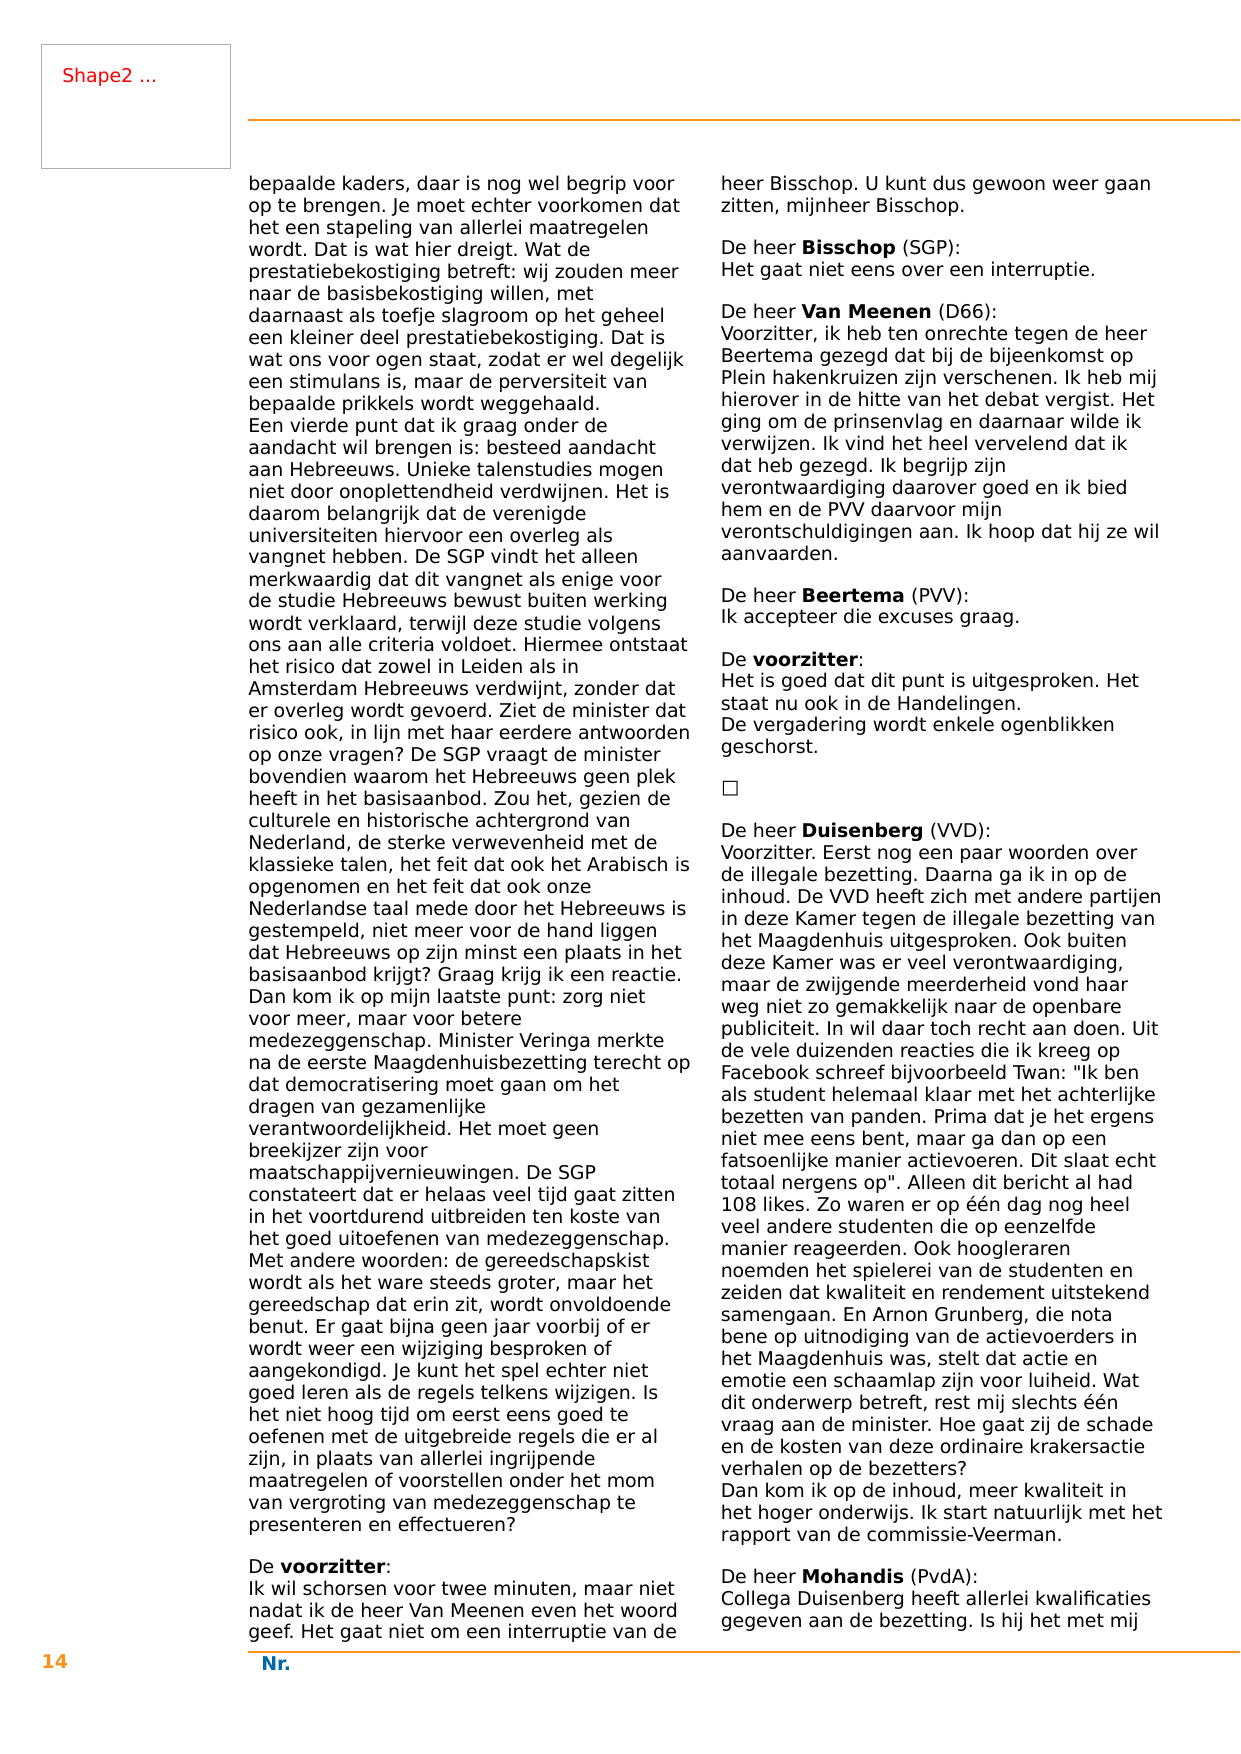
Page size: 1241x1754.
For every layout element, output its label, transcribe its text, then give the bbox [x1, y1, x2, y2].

text De heer Duisenberg (VVD): [721, 820, 1163, 842]
text Dan kom ik op mijn laatste punt: zorg niet voor meer, maar voor betere medezeggenschap. Minister Veringa merkte na de eerste Maagdenhuisbezetting terecht op dat democratisering moet gaan om het dragen van gezamenlijke verantwoordelijkheid. Het moet geen breekijzer zijn voor maatschappijvernieuwingen. De SGP constateert dat er helaas veel tijd gaat zitten in het voortdurend uitbreiden ten koste van het goed uitoefenen van medezeggenschap. Met andere woorden: de gereedschapskist wordt als het ware steeds groter, maar het gereedschap dat erin zit, wordt onvoldoende benut. Er gaat bijna geen jaar voorbij of er wordt weer een wijziging besproken of aangekondigd. Je kunt het spel echter niet goed leren als de regels telkens wijzigen. Is het niet hoog tijd om eerst eens goed te oefenen met de uitgebreide regels die er al zijn, in plaats van allerlei ingrijpende maatregelen of voorstellen onder het mom van vergroting van medezeggenschap te presenteren en effectueren? [248, 986, 691, 1536]
text Ik accepteer die excuses graag. [721, 606, 1163, 628]
text De heer Van Meenen (D66): [721, 301, 1163, 323]
text Een vierde punt dat ik graag onder de aandacht wil brengen is: besteed aandacht aan Hebreeuws. Unieke talenstudies mogen niet door onoplettendheid verdwijnen. Het is daarom belangrijk dat de verenigde universiteiten hiervoor een overleg als vangnet hebben. De SGP vindt het alleen merkwaardig dat dit vangnet als enige voor de studie Hebreeuws bewust buiten werking wordt verklaard, terwijl deze studie volgens ons aan alle criteria voldoet. Hiermee ontstaat het risico dat zowel in Leiden als in Amsterdam Hebreeuws verdwijnt, zonder dat er overleg wordt gevoerd. Ziet de minister dat risico ook, in lijn met haar eerdere antwoorden op onze vragen? De SGP vraagt de minister bovendien waarom het Hebreeuws geen plek heeft in het basisaanbod. Zou het, gezien de culturele en historische achtergrond van Nederland, de sterke verwevenheid met de klassieke talen, het feit dat ook het Arabisch is opgenomen en het feit dat ook onze Nederlandse taal mede door het Hebreeuws is gestempeld, niet meer voor de hand liggen dat Hebreeuws op zijn minst een plaats in het basisaanbod krijgt? Graag krijg ik een reactie. [248, 414, 691, 986]
text Het is goed dat dit punt is uitgesproken. Het staat nu ook in de Handelingen. [721, 670, 1163, 714]
text De voorzitter: [721, 648, 1163, 670]
text Collega Duisenberg heeft allerlei kwalificaties gegeven aan de bezetting. Is hij het met mij [721, 1588, 1163, 1632]
text Het gaat niet eens over een interruptie. [721, 259, 1163, 281]
text Voorzitter. Eerst nog een paar woorden over de illegale bezetting. Daarna ga ik in op de inhoud. De VVD heeft zich met andere partijen in deze Kamer tegen de illegale bezetting van het Maagdenhuis uitgesproken. Ook buiten deze Kamer was er veel verontwaardiging, maar de zwijgende meerderheid vond haar weg niet zo gemakkelijk naar de openbare publiciteit. In wil daar toch recht aan doen. Uit de vele duizenden reacties die ik kreeg op Facebook schreef bijvoorbeeld Twan: "Ik ben als student helemaal klaar met het achterlijke bezetten van panden. Prima dat je het ergens niet mee eens bent, maar ga dan op een fatsoenlijke manier actievoeren. Dit slaat echt totaal nergens op". Alleen dit bericht al had 108 likes. Zo waren er op één dag nog heel veel andere studenten die op eenzelfde manier reageerden. Ook hoogleraren noemden het spielerei van de studenten en zeiden dat kwaliteit en rendement uitstekend samengaan. En Arnon Grunberg, die nota bene op uitnodiging van de actievoerders in het Maagdenhuis was, stelt dat actie en emotie een schaamlap zijn voor luiheid. Wat dit onderwerp betreft, rest mij slechts één vraag aan de minister. Hoe gaat zij de schade en de kosten van deze ordinaire krakersactie verhalen op de bezetters? [721, 842, 1163, 1480]
text heer Bisschop. U kunt dus gewoon weer gaan zitten, mijnheer Bisschop. [721, 173, 1163, 217]
text De heer Beertema (PVV): [721, 584, 1163, 606]
text Voorzitter, ik heb ten onrechte tegen de heer Beertema gezegd dat bij de bijeenkomst op Plein hakenkruizen zijn verschenen. Ik heb mij hierover in de hitte van het debat vergist. Het ging om de prinsenvlag en daarnaar wilde ik verwijzen. Ik vind het heel vervelend dat ik dat heb gezegd. Ik begrijp zijn verontwaardiging daarover goed en ik bied hem en de PVV daarvoor mijn verontschuldigingen aan. Ik hoop dat hij ze wil aanvaarden. [721, 323, 1163, 564]
text ⬜ [721, 778, 1163, 800]
text Ik wil schorsen voor twee minuten, maar niet nadat ik de heer Van Meenen even het woord geef. Het gaat niet om een interruptie van de [248, 1577, 691, 1643]
text De heer Bisschop (SGP): [721, 237, 1163, 259]
text De vergadering wordt enkele ogenblikken geschorst. [721, 714, 1163, 758]
text Dan kom ik op de inhoud, meer kwaliteit in het hoger onderwijs. Ik start natuurlijk met het rapport van de commissie-Veerman. [721, 1480, 1163, 1546]
text De heer Mohandis (PvdA): [721, 1566, 1163, 1588]
text De voorzitter: [248, 1556, 691, 1577]
text bepaalde kaders, daar is nog wel begrip voor op te brengen. Je moet echter voorkomen dat het een stapeling van allerlei maatregelen wordt. Dat is wat hier dreigt. Wat de prestatiebekostiging betreft: wij zouden meer naar de basisbekostiging willen, met daarnaast als toefje slagroom op het geheel een kleiner deel prestatiebekostiging. Dat is wat ons voor ogen staat, zodat er wel degelijk een stimulans is, maar de perversiteit van bepaalde prikkels wordt weggehaald. [248, 173, 691, 414]
